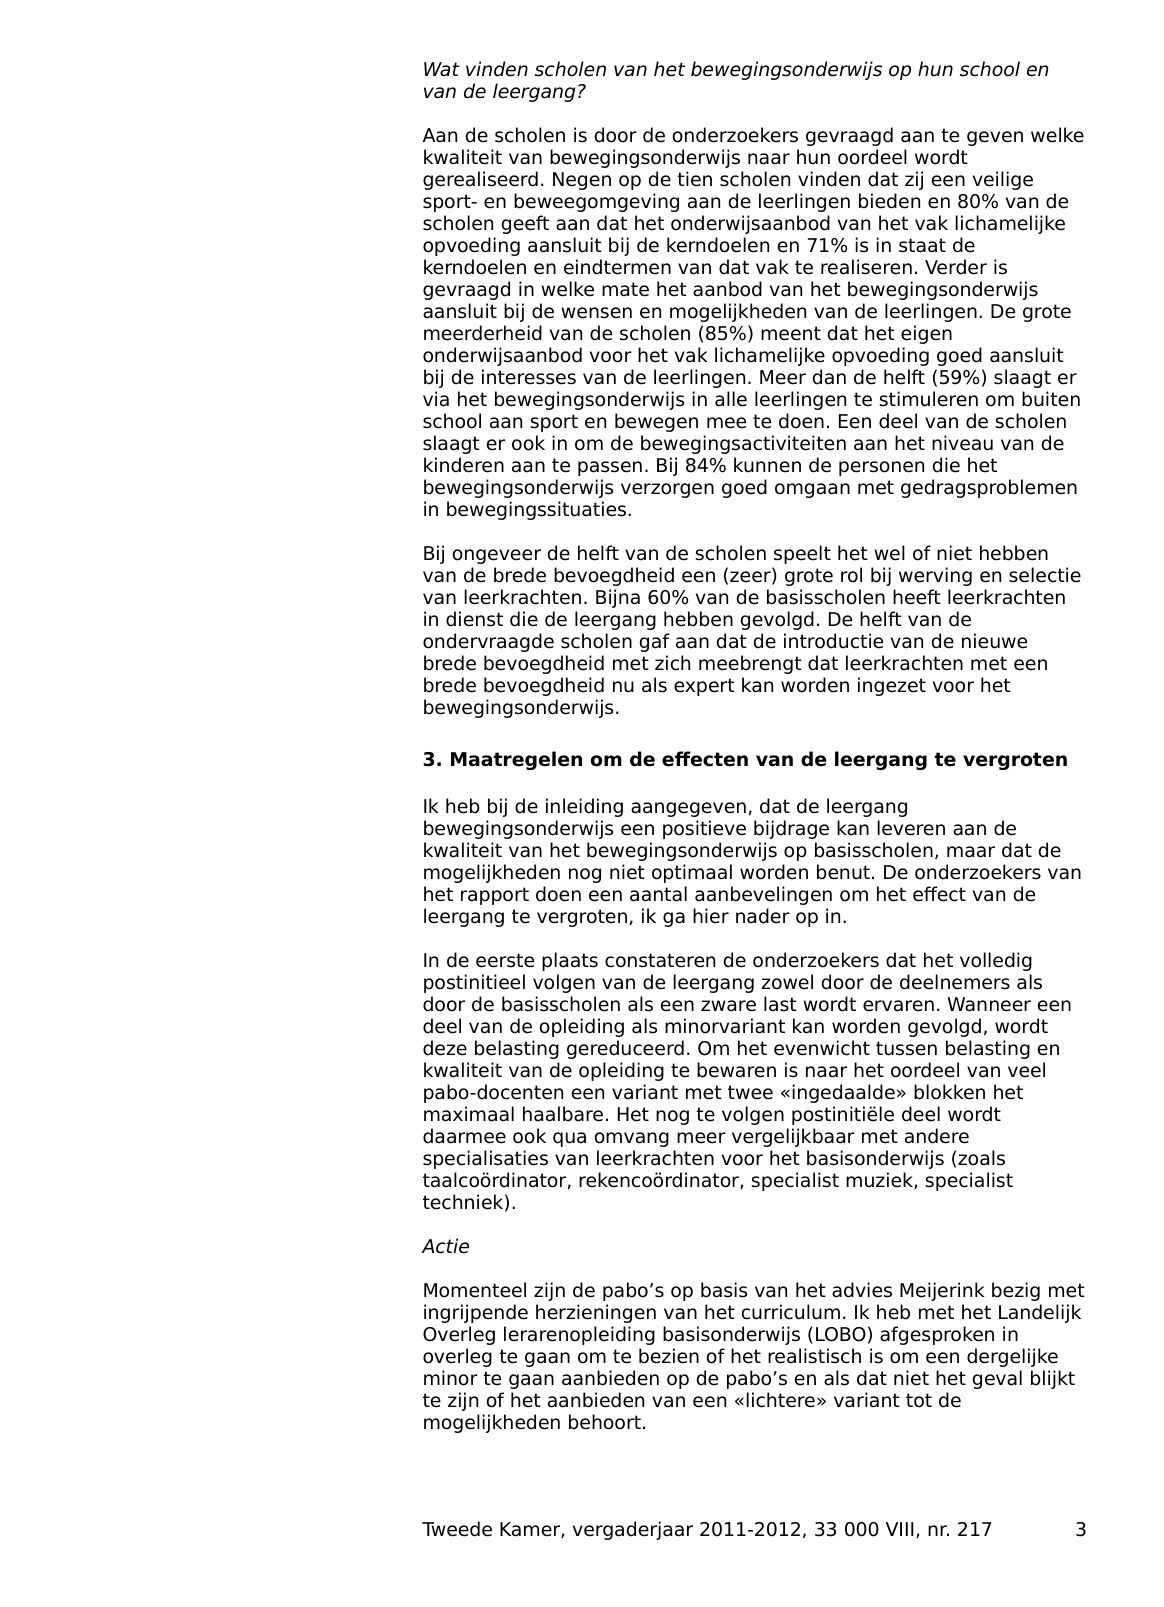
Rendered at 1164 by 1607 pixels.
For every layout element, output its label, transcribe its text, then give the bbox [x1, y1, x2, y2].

text Aan de scholen is door de onderzoekers gevraagd aan te geven welke kwaliteit van bewegingsonderwijs naar hun oordeel wordt gerealiseerd. Negen op de tien scholen vinden dat zij een veilige sport- en beweegomgeving aan de leerlingen bieden en 80% van de scholen geeft aan dat het onderwijsaanbod van het vak lichamelijke opvoeding aansluit bij de kerndoelen en 71% is in staat de kerndoelen en eindtermen van dat vak te realiseren. Verder is gevraagd in welke mate het aanbod van het bewegingsonderwijs aansluit bij de wensen en mogelijkheden van de leerlingen. De grote meerderheid van de scholen (85%) meent dat het eigen onderwijsaanbod voor het vak lichamelijke opvoeding goed aansluit bij de interesses van de leerlingen. Meer dan de helft (59%) slaagt er via het bewegingsonderwijs in alle leerlingen te stimuleren om buiten school aan sport en bewegen mee te doen. Een deel van de scholen slaagt er ook in om de bewegingsactiviteiten aan het niveau van de kinderen aan te passen. Bij 84% kunnen de personen die het bewegingsonderwijs verzorgen goed omgaan met gedragsproblemen in bewegingssituaties. [422, 125, 1087, 521]
text In de eerste plaats constateren de onderzoekers dat het volledig postinitieel volgen van de leergang zowel door de deelnemers als door de basisscholen als een zware last wordt ervaren. Wanneer een deel van de opleiding als minorvariant kan worden gevolgd, wordt deze belasting gereduceerd. Om het evenwicht tussen belasting en kwaliteit van de opleiding te bewaren is naar het oordeel van veel pabo-docenten een variant met twee «ingedaalde» blokken het maximaal haalbare. Het nog te volgen postinitiële deel wordt daarmee ook qua omvang meer vergelijkbaar met andere specialisaties van leerkrachten voor het basisonderwijs (zoals taalcoördinator, rekencoördinator, specialist muziek, specialist techniek). [422, 950, 1087, 1214]
text Bij ongeveer de helft van de scholen speelt het wel of niet hebben van de brede bevoegdheid een (zeer) grote rol bij werving en selectie van leerkrachten. Bijna 60% van de basisscholen heeft leerkrachten in dienst die de leergang hebben gevolgd. De helft van de ondervraagde scholen gaf aan dat de introductie van de nieuwe brede bevoegdheid met zich meebrengt dat leerkrachten met een brede bevoegdheid nu als expert kan worden ingezet voor het bewegingsonderwijs. [422, 543, 1087, 719]
subtitle Actie [422, 1236, 1087, 1258]
subtitle 3. Maatregelen om de effecten van de leergang te vergroten [422, 749, 1087, 771]
text Ik heb bij de inleiding aangegeven, dat de leergang bewegingsonderwijs een positieve bijdrage kan leveren aan de kwaliteit van het bewegingsonderwijs op basisscholen, maar dat de mogelijkheden nog niet optimaal worden benut. De onderzoekers van het rapport doen een aantal aanbevelingen om het effect van de leergang te vergroten, ik ga hier nader op in. [422, 796, 1087, 928]
subtitle Wat vinden scholen van het bewegingsonderwijs op hun school en van de leergang? [422, 59, 1087, 103]
text Momenteel zijn de pabo’s op basis van het advies Meijerink bezig met ingrijpende herzieningen van het curriculum. Ik heb met het Landelijk Overleg lerarenopleiding basisonderwijs (LOBO) afgesproken in overleg te gaan om te bezien of het realistisch is om een dergelijke minor te gaan aanbieden op de pabo’s en als dat niet het geval blijkt te zijn of het aanbieden van een «lichtere» variant tot de mogelijkheden behoort. [422, 1280, 1087, 1434]
